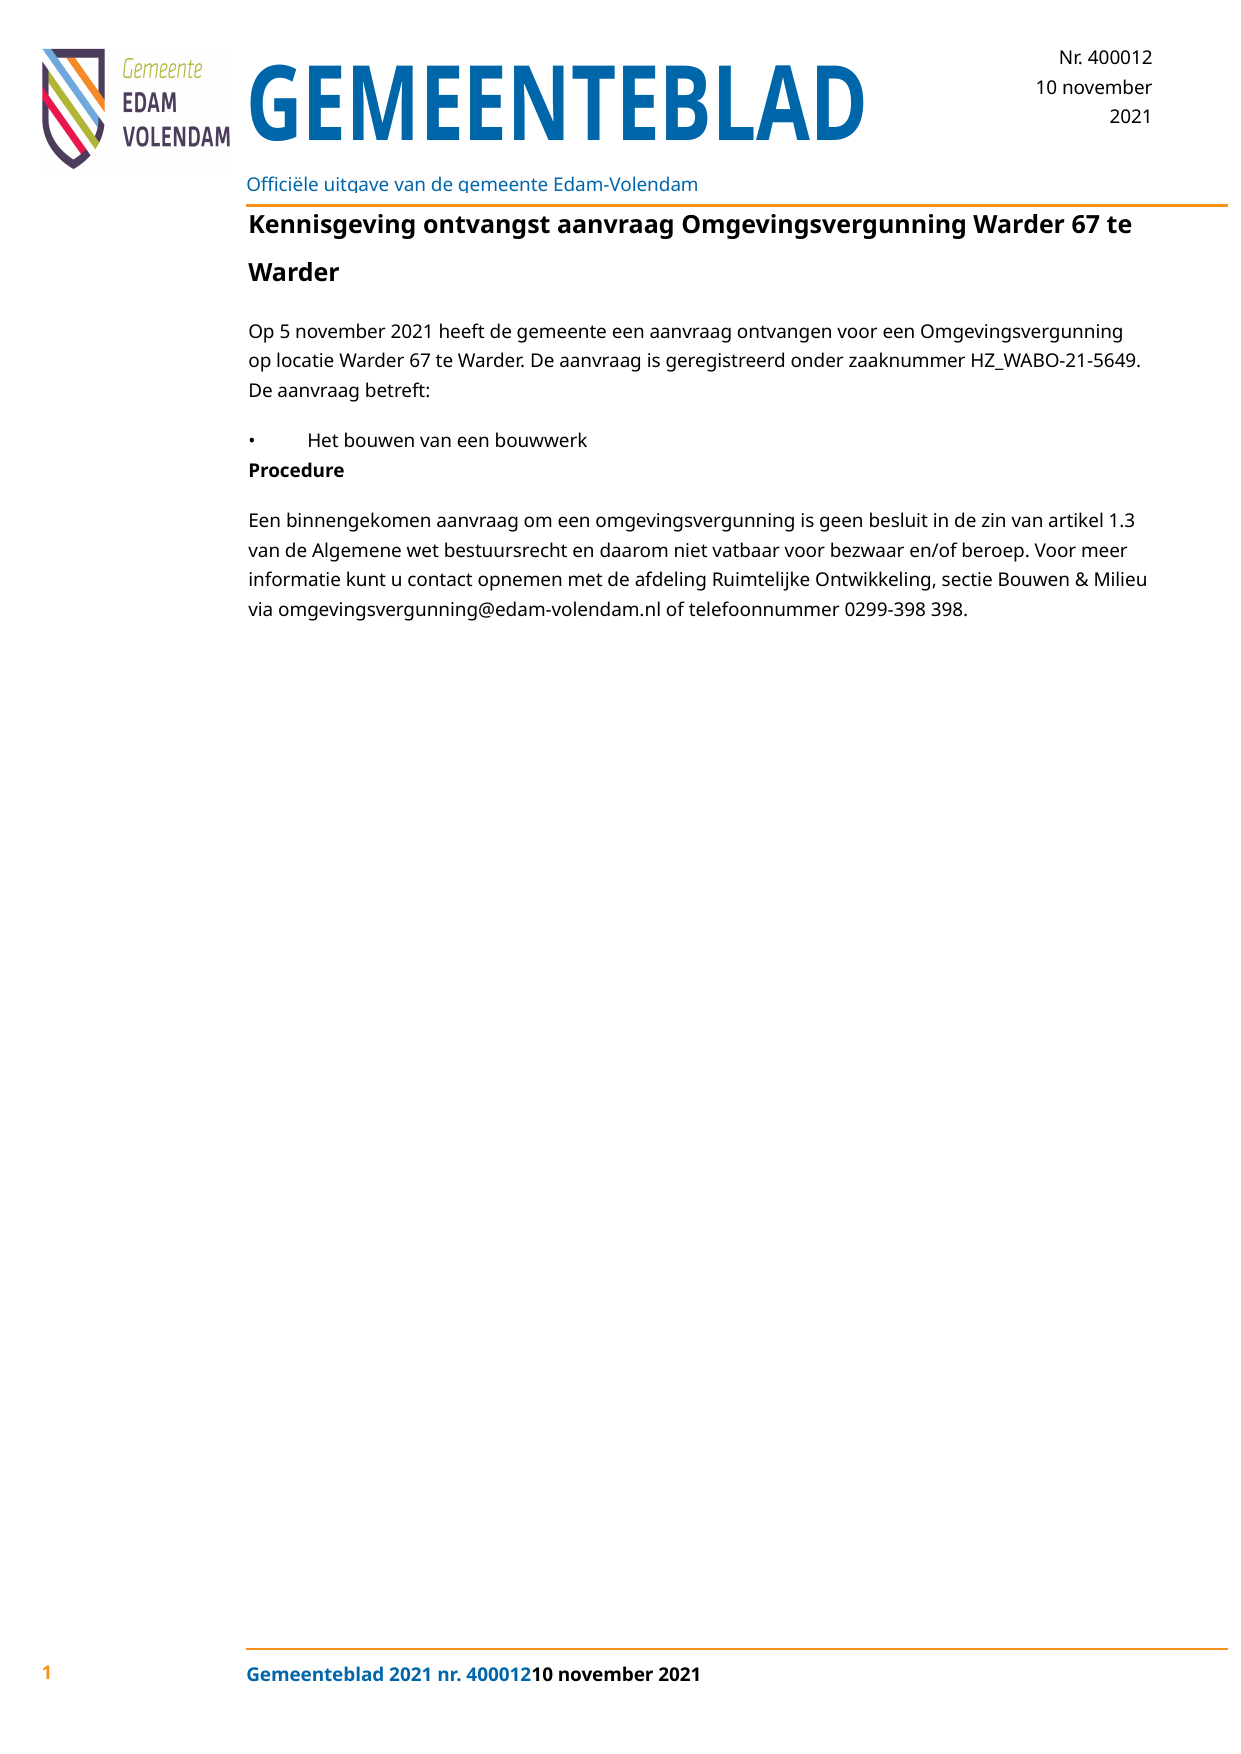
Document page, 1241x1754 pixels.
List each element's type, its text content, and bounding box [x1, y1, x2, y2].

text Een binnengekomen aanvraag om een omgevingsvergunning is geen besluit in de zin van artikel 1.3 van de Algemene wet bestuursrecht en daarom niet vatbaar voor bezwaar en/of beroep. Voor meer informatie kunt u contact opnemen met de afdeling Ruimtelijke Ontwikkeling, sectie Bouwen & Milieu via omgevingsvergunning@edam-volendam.nl of telefoonnummer 0299-398 398. [248, 507, 1152, 622]
text Kennisgeving ontvangst aanvraag Omgevingsvergunning Warder 67 te Warder [248, 207, 1152, 288]
picture [41, 47, 231, 172]
text Procedure [248, 457, 1152, 483]
list Het bouwen van een bouwwerk [248, 427, 1152, 453]
text Op 5 november 2021 heeft de gemeente een aanvraag ontvangen voor een Omgevingsvergunning op locatie Warder 67 te Warder. De aanvraag is geregistreerd onder zaaknummer HZ_WABO-21-5649. De aanvraag betreft: [248, 318, 1152, 403]
